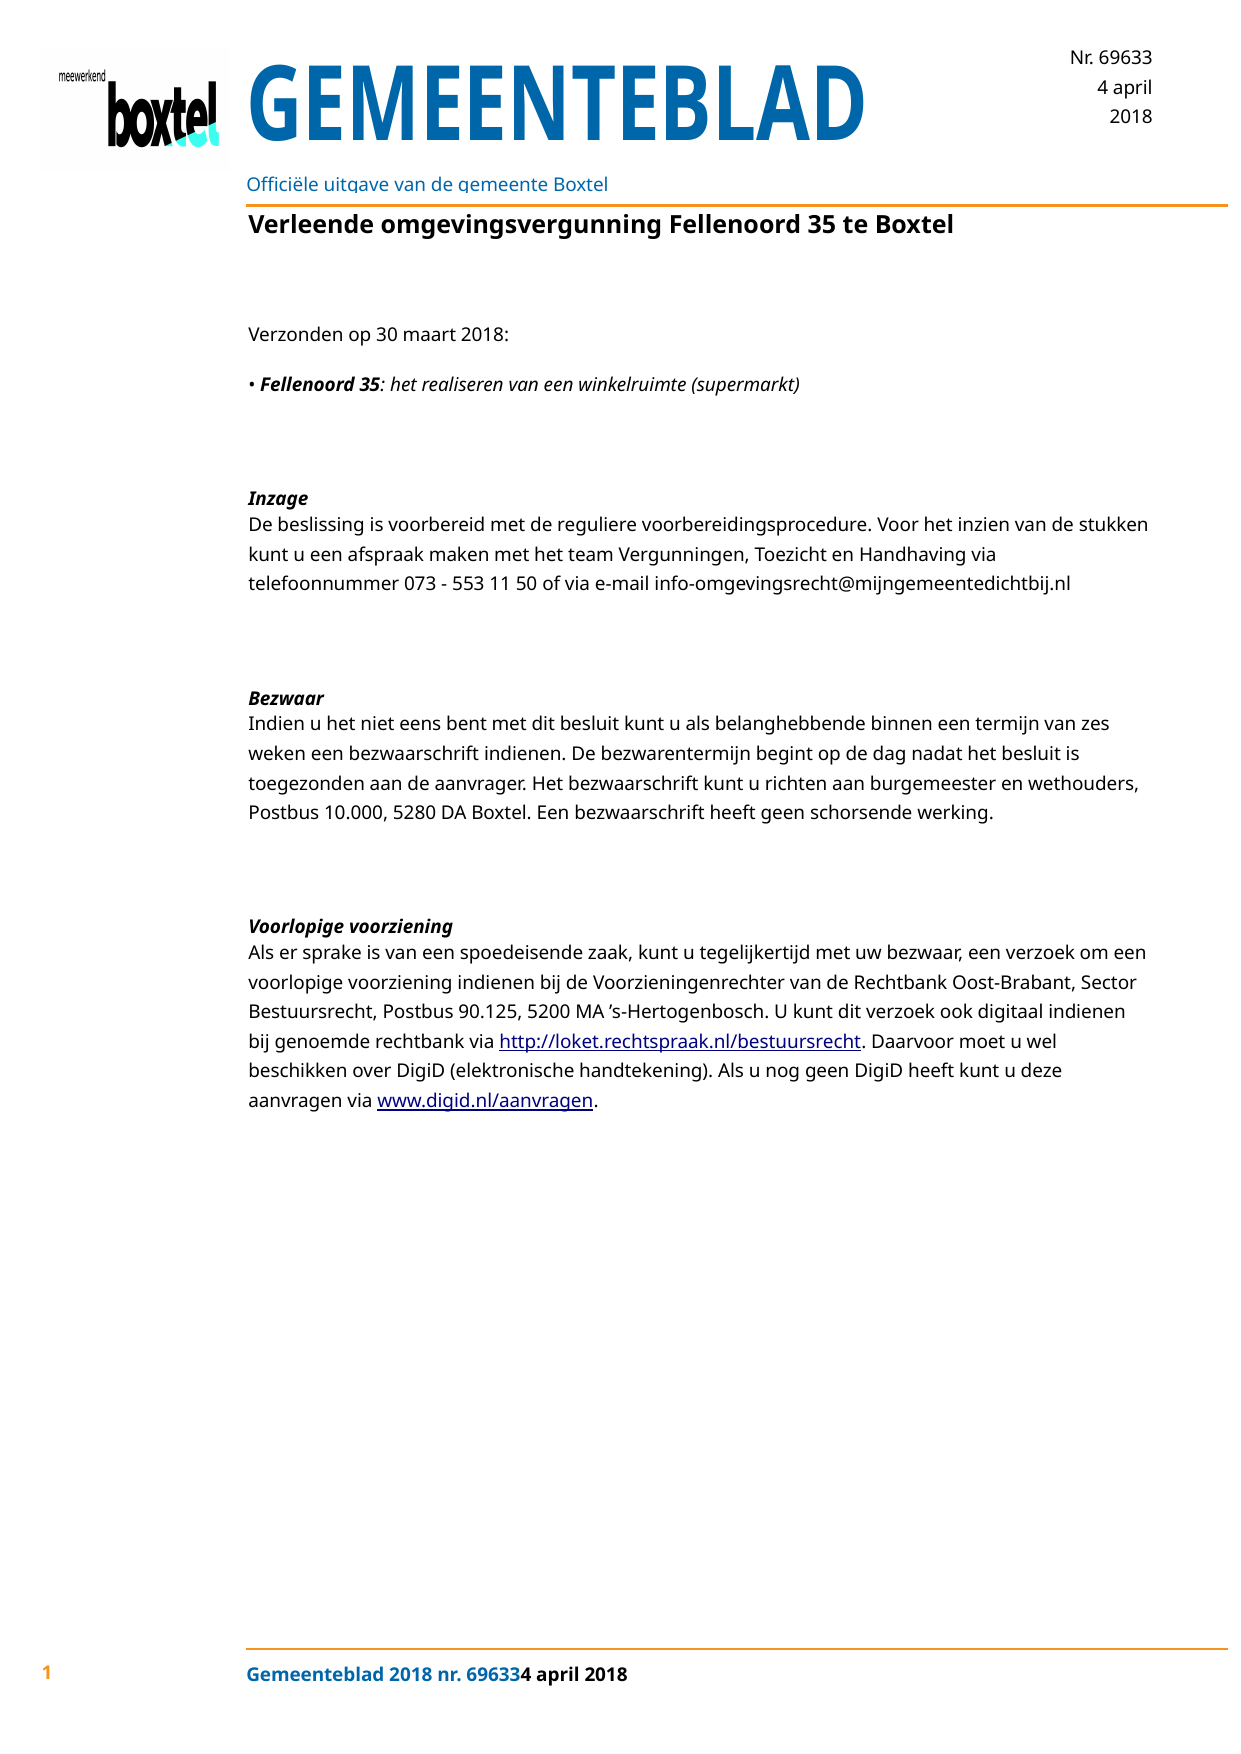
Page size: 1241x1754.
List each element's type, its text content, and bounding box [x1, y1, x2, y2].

text Bezwaar [248, 685, 1152, 711]
text Indien u het niet eens bent met dit besluit kunt u als belanghebbende binnen een termijn van zes weken een bezwaarschrift indienen. De bezwarentermijn begint op de dag nadat het besluit is toegezonden aan de aanvrager. Het bezwaarschrift kunt u richten aan burgemeester en wethouders, Postbus 10.000, 5280 DA Boxtel. Een bezwaarschrift heeft geen schorsende werking. [248, 711, 1152, 825]
text Inzage [248, 486, 1152, 511]
text Verzonden op 30 maart 2018: [248, 321, 1152, 346]
text Als er sprake is van een spoedeisende zaak, kunt u tegelijkertijd met uw bezwaar, een verzoek om een voorlopige voorziening indienen bij de Voorzieningenrechter van de Rechtbank Oost-Brabant, Sector Bestuursrecht, Postbus 90.125, 5200 MA ’s-Hertogenbosch. U kunt dit verzoek ook digitaal indienen bij genoemde rechtbank via http://loket.rechtspraak.nl/bestuursrecht. Daarvoor moet u wel beschikken over DigiD (elektronische handtekening). Als u nog geen DigiD heeft kunt u deze aanvragen via www.digid.nl/aanvragen. [248, 939, 1152, 1113]
text Verleende omgevingsvergunning Fellenoord 35 te Boxtel [248, 207, 1152, 241]
picture [41, 47, 231, 172]
text Voorlopige voorziening [248, 914, 1152, 939]
text • Fellenoord 35: het realiseren van een winkelruimte (supermarkt) [248, 371, 1152, 397]
text De beslissing is voorbereid met de reguliere voorbereidingsprocedure. Voor het inzien van de stukken kunt u een afspraak maken met het team Vergunningen, Toezicht en Handhaving via telefoonnummer 073 - 553 11 50 of via e-mail info-omgevingsrecht@mijngemeentedichtbij.nl [248, 511, 1152, 596]
